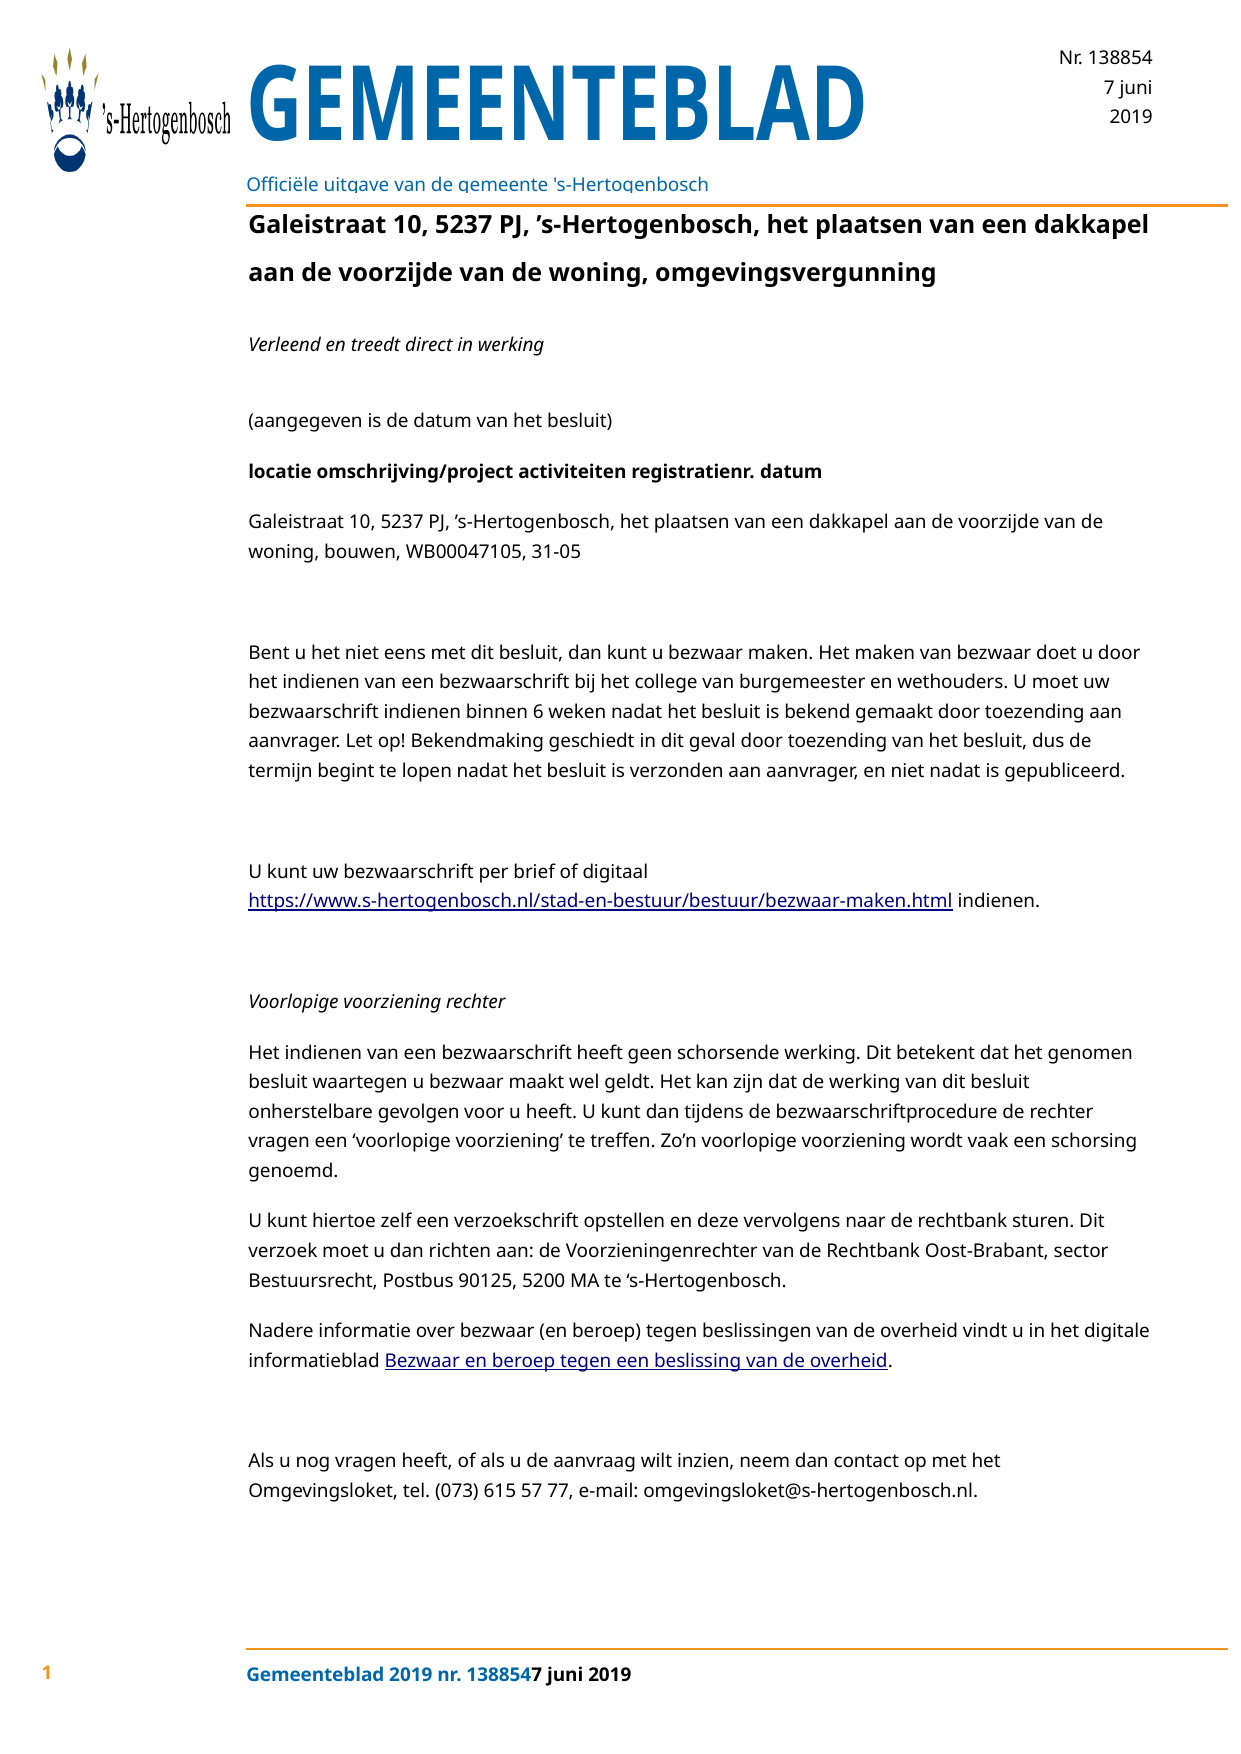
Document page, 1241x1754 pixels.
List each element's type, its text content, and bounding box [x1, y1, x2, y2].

text Galeistraat 10, 5237 PJ, ’s-Hertogenbosch, het plaatsen van een dakkapel aan de voorzijde van de woning, omgevingsvergunning [248, 207, 1152, 288]
text Bent u het niet eens met dit besluit, dan kunt u bezwaar maken. Het maken van bezwaar doet u door het indienen van een bezwaarschrift bij het college van burgemeester en wethouders. U moet uw bezwaarschrift indienen binnen 6 weken nadat het besluit is bekend gemaakt door toezending aan aanvrager. Let op! Bekendmaking geschiedt in dit geval door toezending van het besluit, dus de termijn begint te lopen nadat het besluit is verzonden aan aanvrager, en niet nadat is gepubliceerd. [248, 639, 1152, 783]
text U kunt hiertoe zelf een verzoekschrift opstellen en deze vervolgens naar de rechtbank sturen. Dit verzoek moet u dan richten aan: de Voorzieningenrechter van de Rechtbank Oost-Brabant, sector Bestuursrecht, Postbus 90125, 5200 MA te ‘s-Hertogenbosch. [248, 1208, 1152, 1292]
text Nadere informatie over bezwaar (en beroep) tegen beslissingen van de overheid vindt u in het digitale informatieblad Bezwaar en beroep tegen een beslissing van de overheid. [248, 1317, 1152, 1372]
text Het indienen van een bezwaarschrift heeft geen schorsende werking. Dit betekent dat het genomen besluit waartegen u bezwaar maakt wel geldt. Het kan zijn dat de werking van dit besluit onherstelbare gevolgen voor u heeft. U kunt dan tijdens de bezwaarschriftprocedure de rechter vragen een ‘voorlopige voorziening’ te treffen. Zo’n voorlopige voorziening wordt vaak een schorsing genoemd. [248, 1039, 1152, 1183]
text U kunt uw bezwaarschrift per brief of digitaal https://www.s-hertogenbosch.nl/stad-en-bestuur/bestuur/bezwaar-maken.html indienen. [248, 858, 1152, 913]
picture [41, 47, 231, 172]
text Voorlopige voorziening rechter [248, 988, 1152, 1014]
text Verleend en treedt direct in werking [248, 331, 1152, 357]
text Galeistraat 10, 5237 PJ, ’s-Hertogenbosch, het plaatsen van een dakkapel aan de voorzijde van de woning, bouwen, WB00047105, 31-05 [248, 508, 1152, 564]
text Als u nog vragen heeft, of als u de aanvraag wilt inzien, neem dan contact op met het Omgevingsloket, tel. (073) 615 57 77, e-mail: omgevingsloket@s-hertogenbosch.nl. [248, 1448, 1152, 1503]
text locatie omschrijving/project activiteiten registratienr. datum [248, 458, 1152, 484]
text (aangegeven is de datum van het besluit) [248, 408, 1152, 433]
